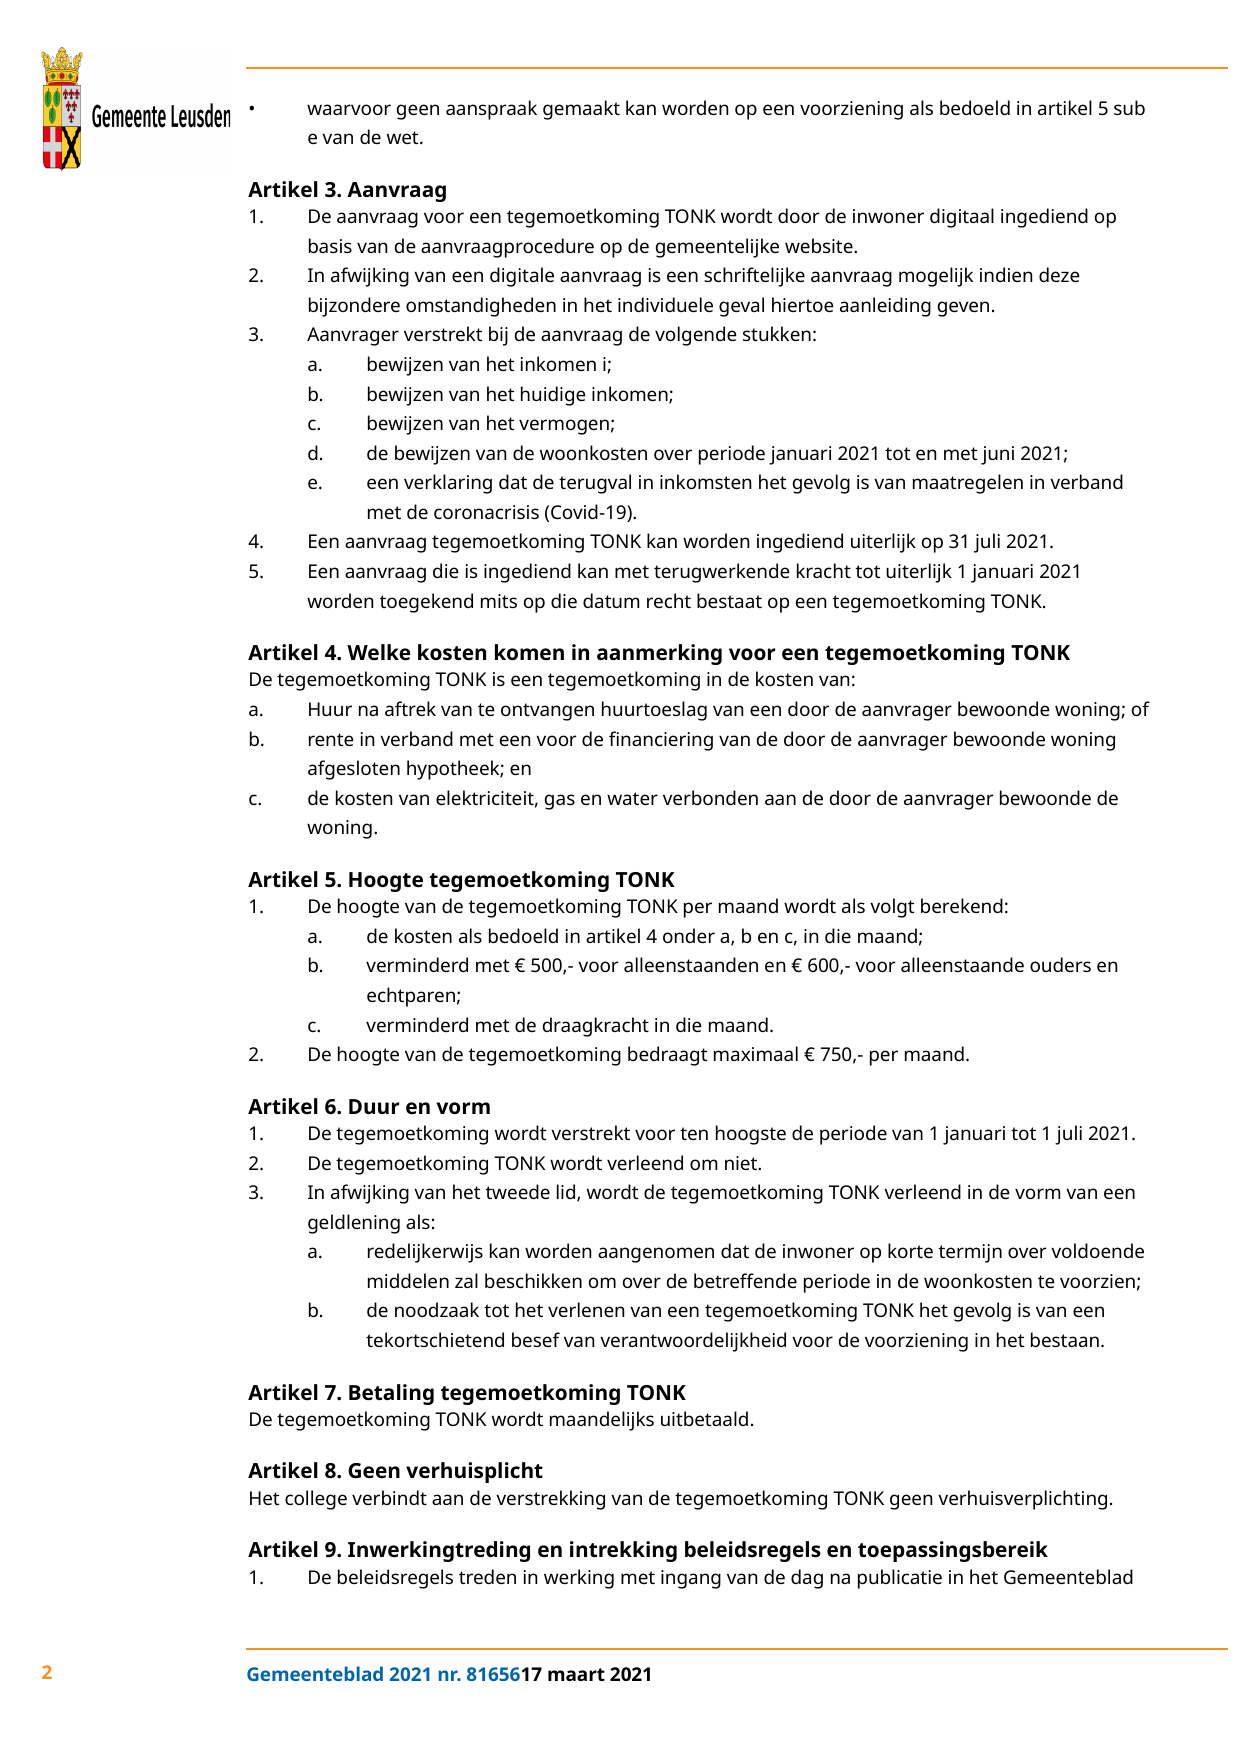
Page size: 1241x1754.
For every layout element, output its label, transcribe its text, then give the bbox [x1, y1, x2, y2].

picture [41, 47, 231, 172]
list Huur na aftrek van te ontvangen huurtoeslag van een door de aanvrager bewoonde woning; of [248, 696, 1152, 722]
list verminderd met € 500,- voor alleenstaanden en € 600,- voor alleenstaande ouders en echtparen; [307, 953, 1152, 1008]
list Aanvrager verstrekt bij de aanvraag de volgende stukken: [248, 322, 1152, 347]
text De tegemoetkoming TONK is een tegemoetkoming in de kosten van: [248, 667, 1152, 692]
list De beleidsregels treden in werking met ingang van de dag na publicatie in het Gemeenteblad [248, 1564, 1152, 1589]
list waarvoor geen aanspraak gemaakt kan worden op een voorziening als bedoeld in artikel 5 sub e van de wet. [248, 95, 1152, 150]
list bewijzen van het huidige inkomen; [307, 381, 1152, 406]
text Artikel 3. Aanvraag [248, 175, 1152, 203]
text Het college verbindt aan de verstrekking van de tegemoetkoming TONK geen verhuisverplichting. [248, 1485, 1152, 1511]
list verminderd met de draagkracht in die maand. [307, 1012, 1152, 1037]
list redelijkerwijs kan worden aangenomen dat de inwoner op korte termijn over voldoende middelen zal beschikken om over de betreffende periode in de woonkosten te voorzien; [307, 1238, 1152, 1294]
list rente in verband met een voor de financiering van de door de aanvrager bewoonde woning afgesloten hypotheek; en [248, 726, 1152, 781]
list de noodzaak tot het verlenen van een tegemoetkoming TONK het gevolg is van een tekortschietend besef van verantwoordelijkheid voor de voorziening in het bestaan. [307, 1298, 1152, 1353]
list de kosten van elektriciteit, gas en water verbonden aan de door de aanvrager bewoonde de woning. [248, 785, 1152, 840]
list Een aanvraag die is ingediend kan met terugwerkende kracht tot uiterlijk 1 januari 2021 worden toegekend mits op die datum recht bestaat op een tegemoetkoming TONK. [248, 558, 1152, 613]
list De hoogte van de tegemoetkoming bedraagt maximaal € 750,- per maand. [248, 1041, 1152, 1067]
text De tegemoetkoming TONK wordt maandelijks uitbetaald. [248, 1406, 1152, 1432]
text Artikel 5. Hoogte tegemoetkoming TONK [248, 865, 1152, 893]
list De tegemoetkoming wordt verstrekt voor ten hoogste de periode van 1 januari tot 1 juli 2021. [248, 1120, 1152, 1146]
list De tegemoetkoming TONK wordt verleend om niet. [248, 1150, 1152, 1176]
list bewijzen van het vermogen; [307, 410, 1152, 436]
list Een aanvraag tegemoetkoming TONK kan worden ingediend uiterlijk op 31 juli 2021. [248, 529, 1152, 554]
list de kosten als bedoeld in artikel 4 onder a, b en c, in die maand; [307, 923, 1152, 949]
text Artikel 9. Inwerkingtreding en intrekking beleidsregels en toepassingsbereik [248, 1535, 1152, 1564]
list De hoogte van de tegemoetkoming TONK per maand wordt als volgt berekend: [248, 893, 1152, 919]
text Artikel 6. Duur en vorm [248, 1092, 1152, 1120]
list bewijzen van het inkomen i; [307, 351, 1152, 377]
text Artikel 8. Geen verhuisplicht [248, 1457, 1152, 1485]
text Artikel 4. Welke kosten komen in aanmerking voor een tegemoetkoming TONK [248, 638, 1152, 667]
list De aanvraag voor een tegemoetkoming TONK wordt door de inwoner digitaal ingediend op basis van de aanvraagprocedure op de gemeentelijke website. [248, 203, 1152, 258]
list In afwijking van een digitale aanvraag is een schriftelijke aanvraag mogelijk indien deze bijzondere omstandigheden in het individuele geval hiertoe aanleiding geven. [248, 262, 1152, 318]
list In afwijking van het tweede lid, wordt de tegemoetkoming TONK verleend in de vorm van een geldlening als: [248, 1179, 1152, 1235]
list een verklaring dat de terugval in inkomsten het gevolg is van maatregelen in verband met de coronacrisis (Covid-19). [307, 469, 1152, 525]
list de bewijzen van de woonkosten over periode januari 2021 tot en met juni 2021; [307, 440, 1152, 466]
text Artikel 7. Betaling tegemoetkoming TONK [248, 1378, 1152, 1406]
